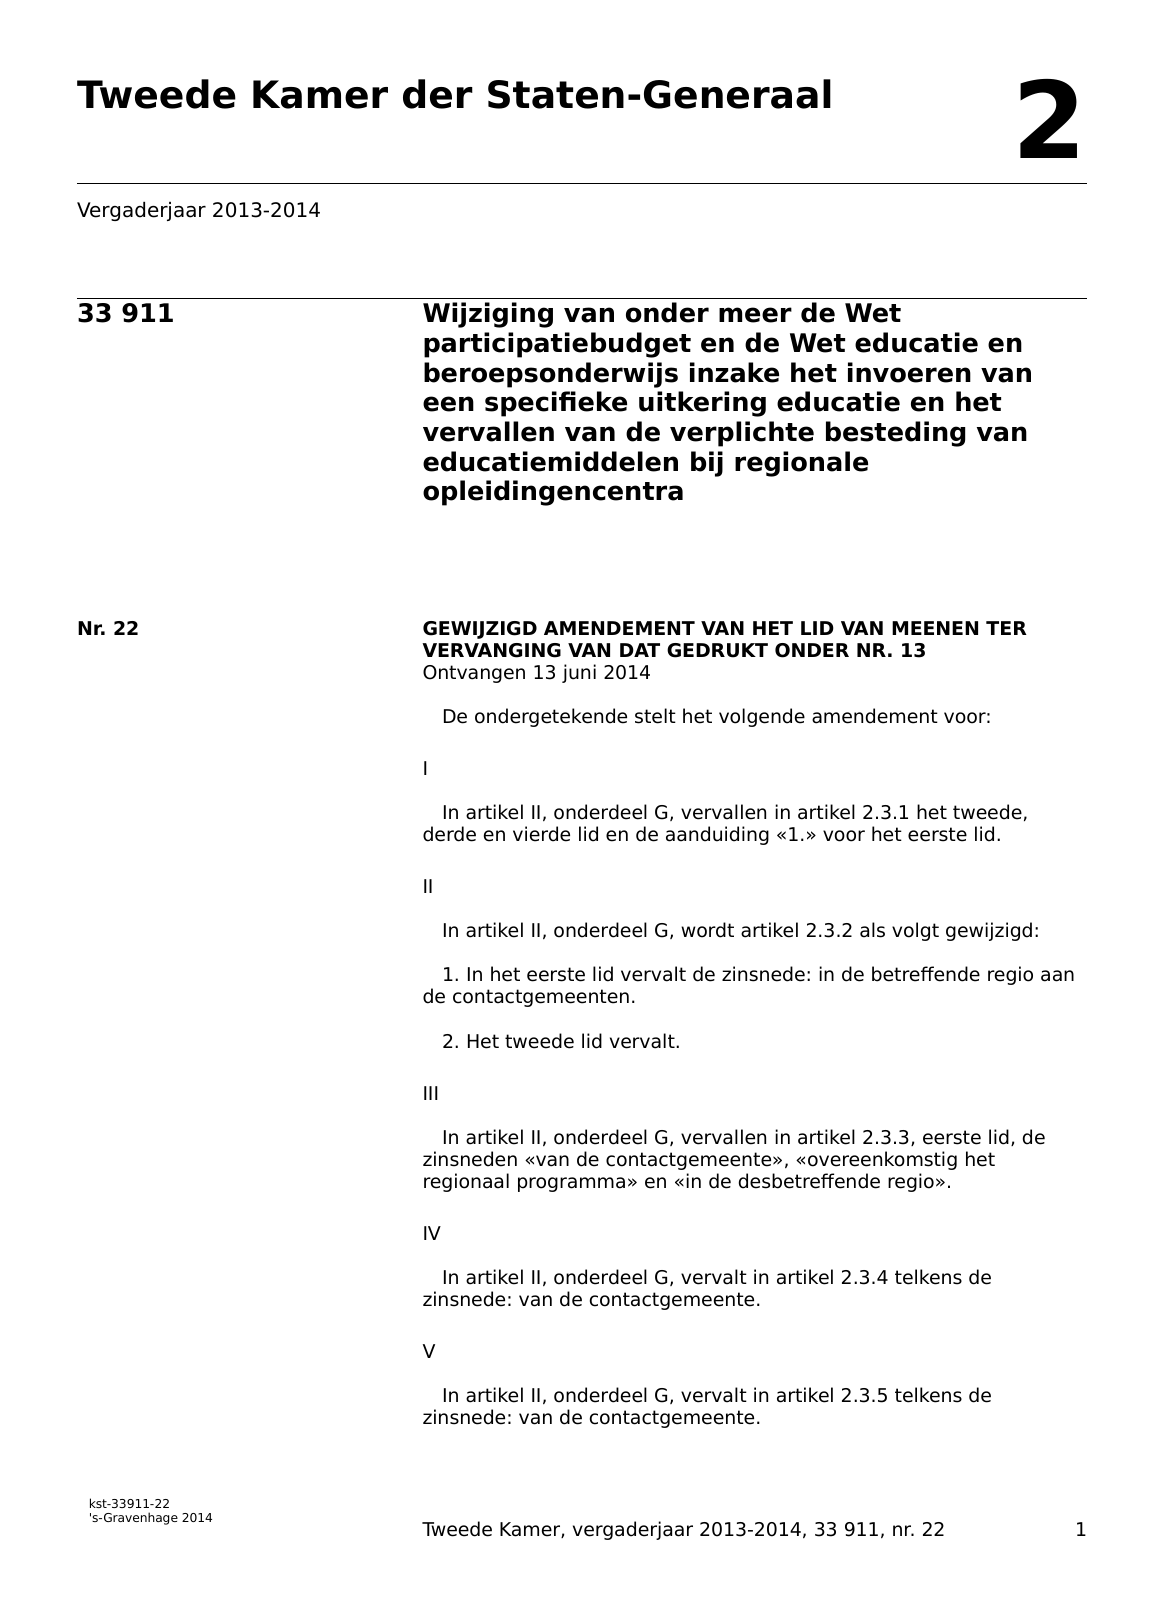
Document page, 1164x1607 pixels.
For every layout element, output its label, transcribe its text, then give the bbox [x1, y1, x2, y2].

text Ontvangen 13 juni 2014 [422, 662, 1087, 684]
subtitle I [422, 758, 1087, 780]
subtitle II [422, 876, 1087, 898]
table_header 2 [886, 59, 1087, 183]
text In artikel II, onderdeel G, vervallen in artikel 2.3.3, eerste lid, de zinsneden «van de contactgemeente», «overeenkomstig het regionaal programma» en «in de desbetreffende regio». [422, 1127, 1087, 1193]
table_header Tweede Kamer der Staten-Generaal [77, 59, 886, 183]
text 1. In het eerste lid vervalt de zinsnede: in de betreffende regio aan de contactgemeenten. [422, 964, 1087, 1008]
text 2. Het tweede lid vervalt. [422, 1031, 1087, 1052]
subtitle V [422, 1341, 1087, 1363]
text kst-33911-22 [88, 1497, 323, 1511]
text De ondergetekende stelt het volgende amendement voor: [422, 706, 1087, 728]
text 's-Gravenhage 2014 [88, 1511, 323, 1525]
text In artikel II, onderdeel G, vervalt in artikel 2.3.4 telkens de zinsnede: van de contactgemeente. [422, 1267, 1087, 1311]
subtitle 33 911 Wijziging van onder meer de Wet participatiebudget en de Wet educatie en beroepsonderwijs inzake het invoeren van een specifieke uitkering educatie en het vervallen van de verplichte besteding van educatiemiddelen bij regionale opleidingencentra [77, 299, 1087, 507]
subtitle IV [422, 1223, 1087, 1244]
text In artikel II, onderdeel G, wordt artikel 2.3.2 als volgt gewijzigd: [422, 920, 1087, 942]
text In artikel II, onderdeel G, vervalt in artikel 2.3.5 telkens de zinsnede: van de contactgemeente. [422, 1385, 1087, 1429]
table_cell Vergaderjaar 2013-2014 [77, 184, 1087, 298]
subtitle III [422, 1082, 1087, 1104]
subtitle Nr. 22 GEWIJZIGD AMENDEMENT VAN HET LID VAN MEENEN TER VERVANGING VAN DAT GEDRUKT ONDER NR. 13 [77, 618, 1087, 662]
text In artikel II, onderdeel G, vervallen in artikel 2.3.1 het tweede, derde en vierde lid en de aanduiding «1.» voor het eerste lid. [422, 802, 1087, 846]
